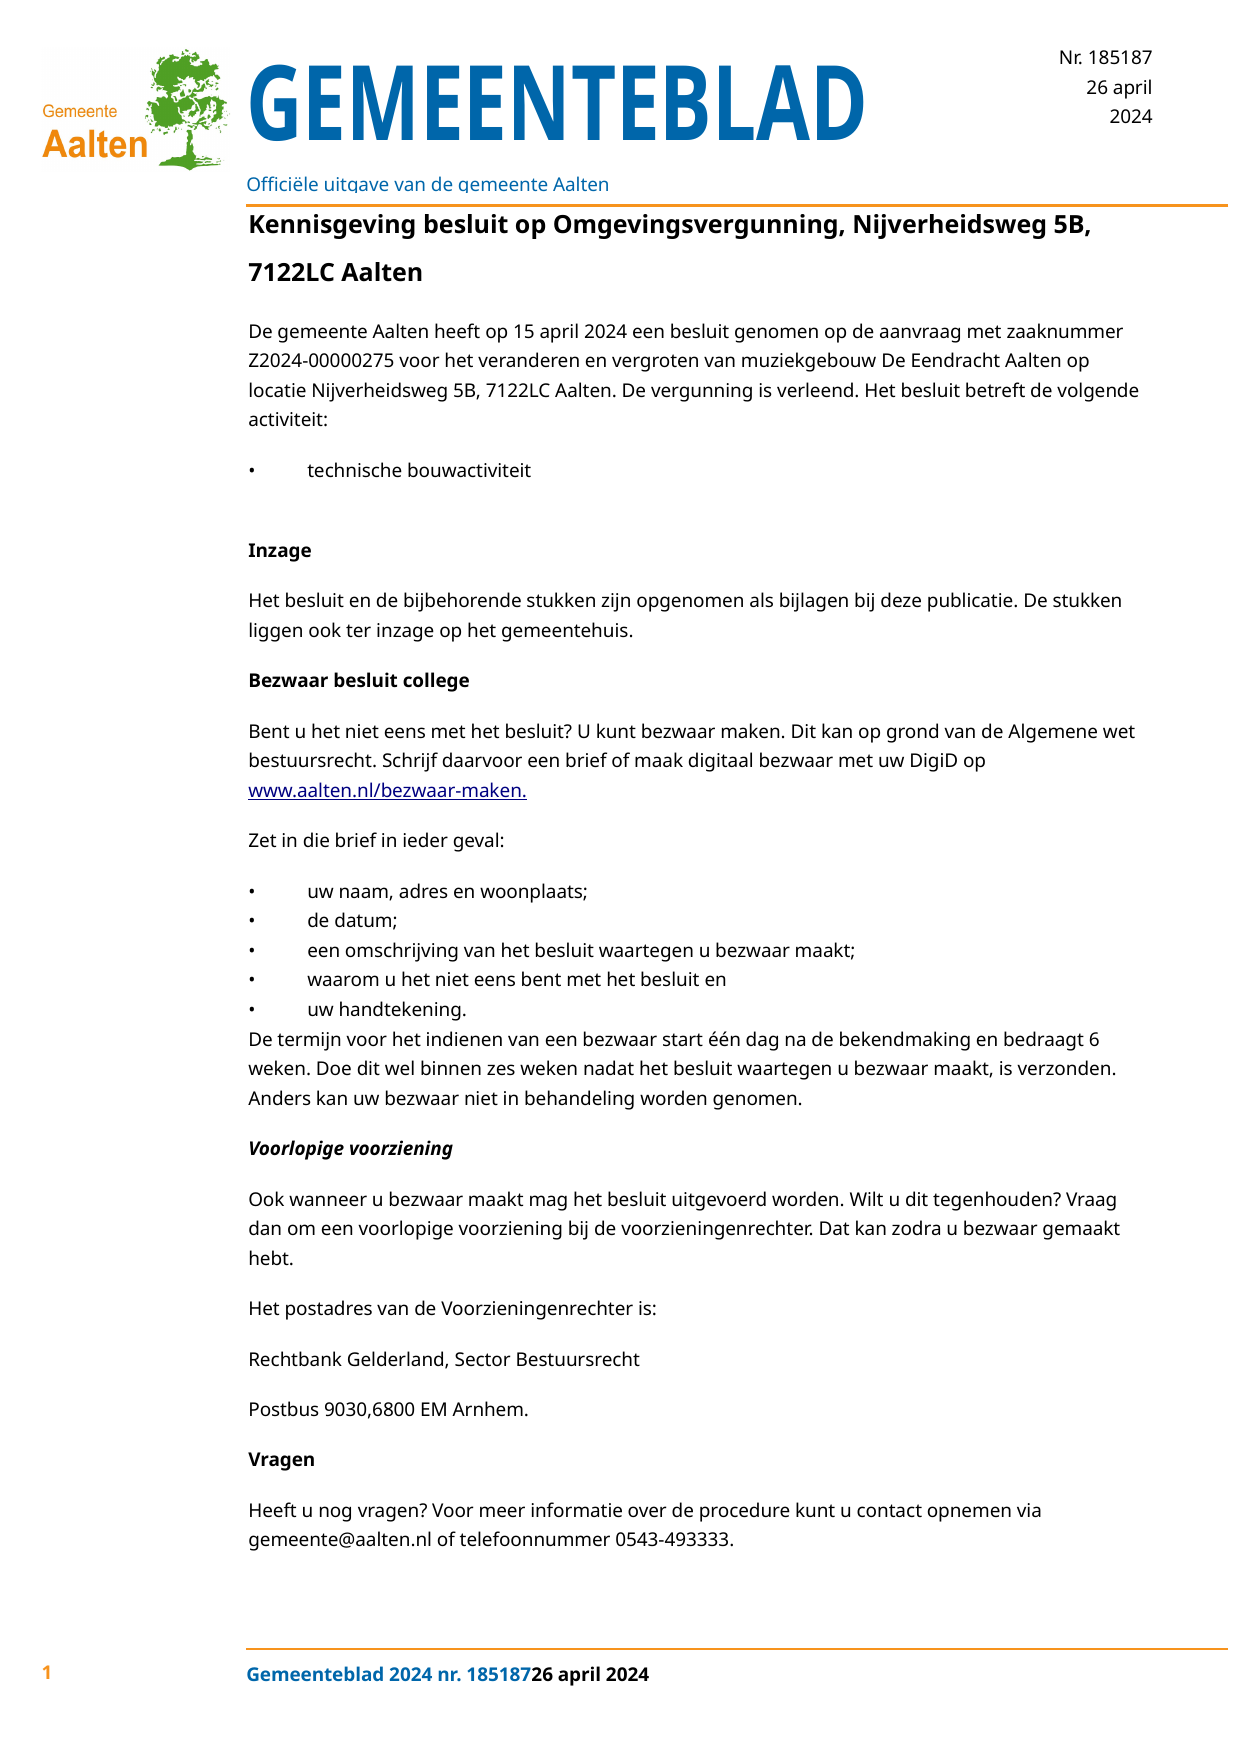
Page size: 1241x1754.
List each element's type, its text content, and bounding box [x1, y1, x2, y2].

text Voorlopige voorziening [248, 1135, 1152, 1161]
list een omschrijving van het besluit waartegen u bezwaar maakt; [248, 937, 1152, 963]
text Ook wanneer u bezwaar maakt mag het besluit uitgevoerd worden. Wilt u dit tegenhouden? Vraag dan om een voorlopige voorziening bij de voorzieningenrechter. Dat kan zodra u bezwaar gemaakt hebt. [248, 1186, 1152, 1271]
text Het besluit en de bijbehorende stukken zijn opgenomen als bijlagen bij deze publicatie. De stukken liggen ook ter inzage op het gemeentehuis. [248, 587, 1152, 643]
picture [41, 47, 231, 172]
text Inzage [248, 537, 1152, 563]
text Rechtbank Gelderland, Sector Bestuursrecht [248, 1346, 1152, 1372]
text Kennisgeving besluit op Omgevingsvergunning, Nijverheidsweg 5B, 7122LC Aalten [248, 207, 1152, 288]
text Zet in die brief in ieder geval: [248, 827, 1152, 853]
list uw naam, adres en woonplaats; [248, 878, 1152, 904]
list technische bouwactiviteit [248, 457, 1152, 483]
text Heeft u nog vragen? Voor meer informatie over de procedure kunt u contact opnemen via gemeente@aalten.nl of telefoonnummer 0543-493333. [248, 1497, 1152, 1552]
list uw handtekening. [248, 996, 1152, 1022]
text Het postadres van de Voorzieningenrechter is: [248, 1295, 1152, 1321]
text De gemeente Aalten heeft op 15 april 2024 een besluit genomen op de aanvraag met zaaknummer Z2024-00000275 voor het veranderen en vergroten van muziekgebouw De Eendracht Aalten op locatie Nijverheidsweg 5B, 7122LC Aalten. De vergunning is verleend. Het besluit betreft de volgende activiteit: [248, 318, 1152, 432]
text Bent u het niet eens met het besluit? U kunt bezwaar maken. Dit kan op grond van de Algemene wet bestuursrecht. Schrijf daarvoor een brief of maak digitaal bezwaar met uw DigiD op www.aalten.nl/bezwaar-maken. [248, 718, 1152, 803]
text Bezwaar besluit college [248, 667, 1152, 693]
text Vragen [248, 1447, 1152, 1472]
text Postbus 9030,6800 EM Arnhem. [248, 1396, 1152, 1422]
text De termijn voor het indienen van een bezwaar start één dag na de bekendmaking en bedraagt 6 weken. Doe dit wel binnen zes weken nadat het besluit waartegen u bezwaar maakt, is verzonden. Anders kan uw bezwaar niet in behandeling worden genomen. [248, 1026, 1152, 1111]
list de datum; [248, 907, 1152, 933]
list waarom u het niet eens bent met het besluit en [248, 967, 1152, 992]
